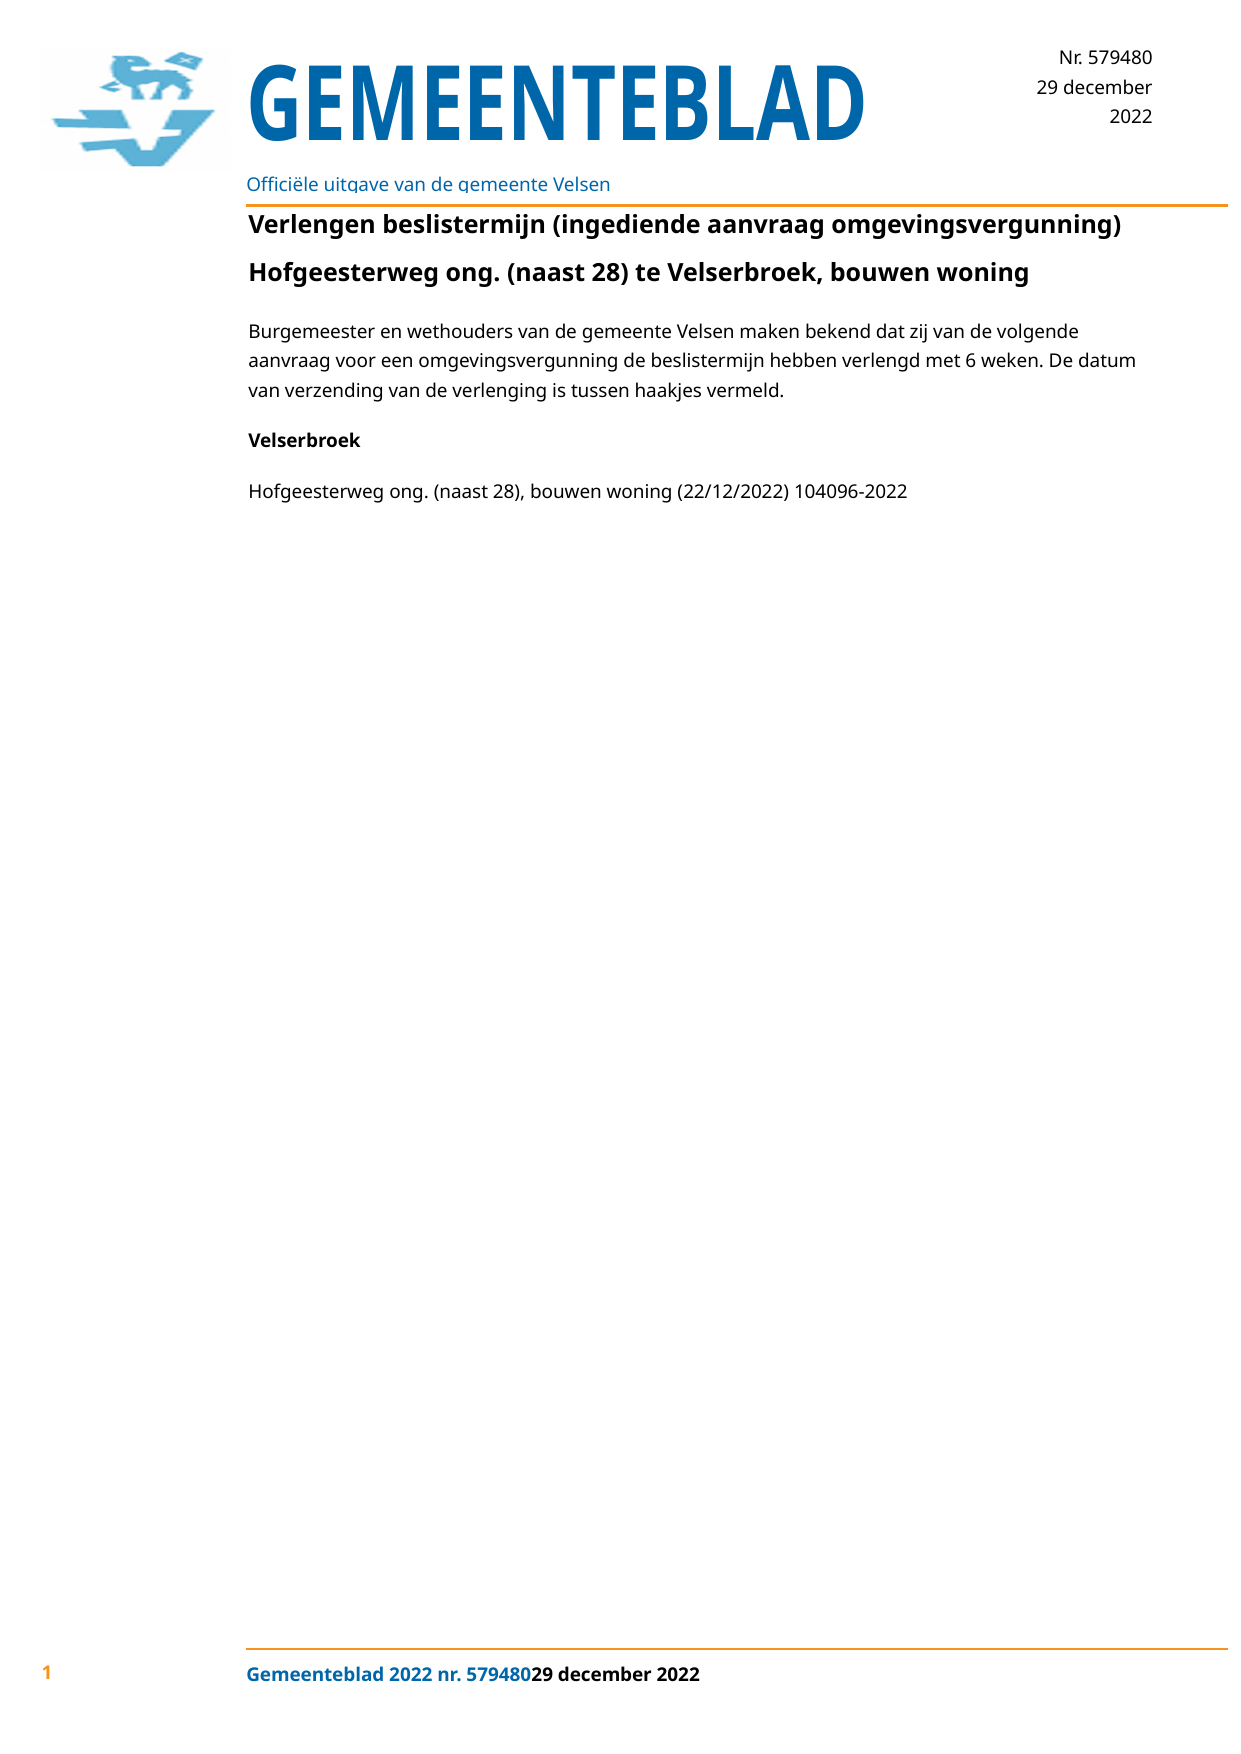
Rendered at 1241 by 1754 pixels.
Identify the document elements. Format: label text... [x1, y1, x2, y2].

text Velserbroek [248, 427, 1152, 453]
text Hofgeesterweg ong. (naast 28), bouwen woning (22/12/2022) 104096-2022 [248, 478, 1152, 504]
picture [41, 47, 231, 172]
text Burgemeester en wethouders van de gemeente Velsen maken bekend dat zij van de volgende aanvraag voor een omgevingsvergunning de beslistermijn hebben verlengd met 6 weken. De datum van verzending van de verlenging is tussen haakjes vermeld. [248, 318, 1152, 403]
text Verlengen beslistermijn (ingediende aanvraag omgevingsvergunning) Hofgeesterweg ong. (naast 28) te Velserbroek, bouwen woning [248, 207, 1152, 288]
